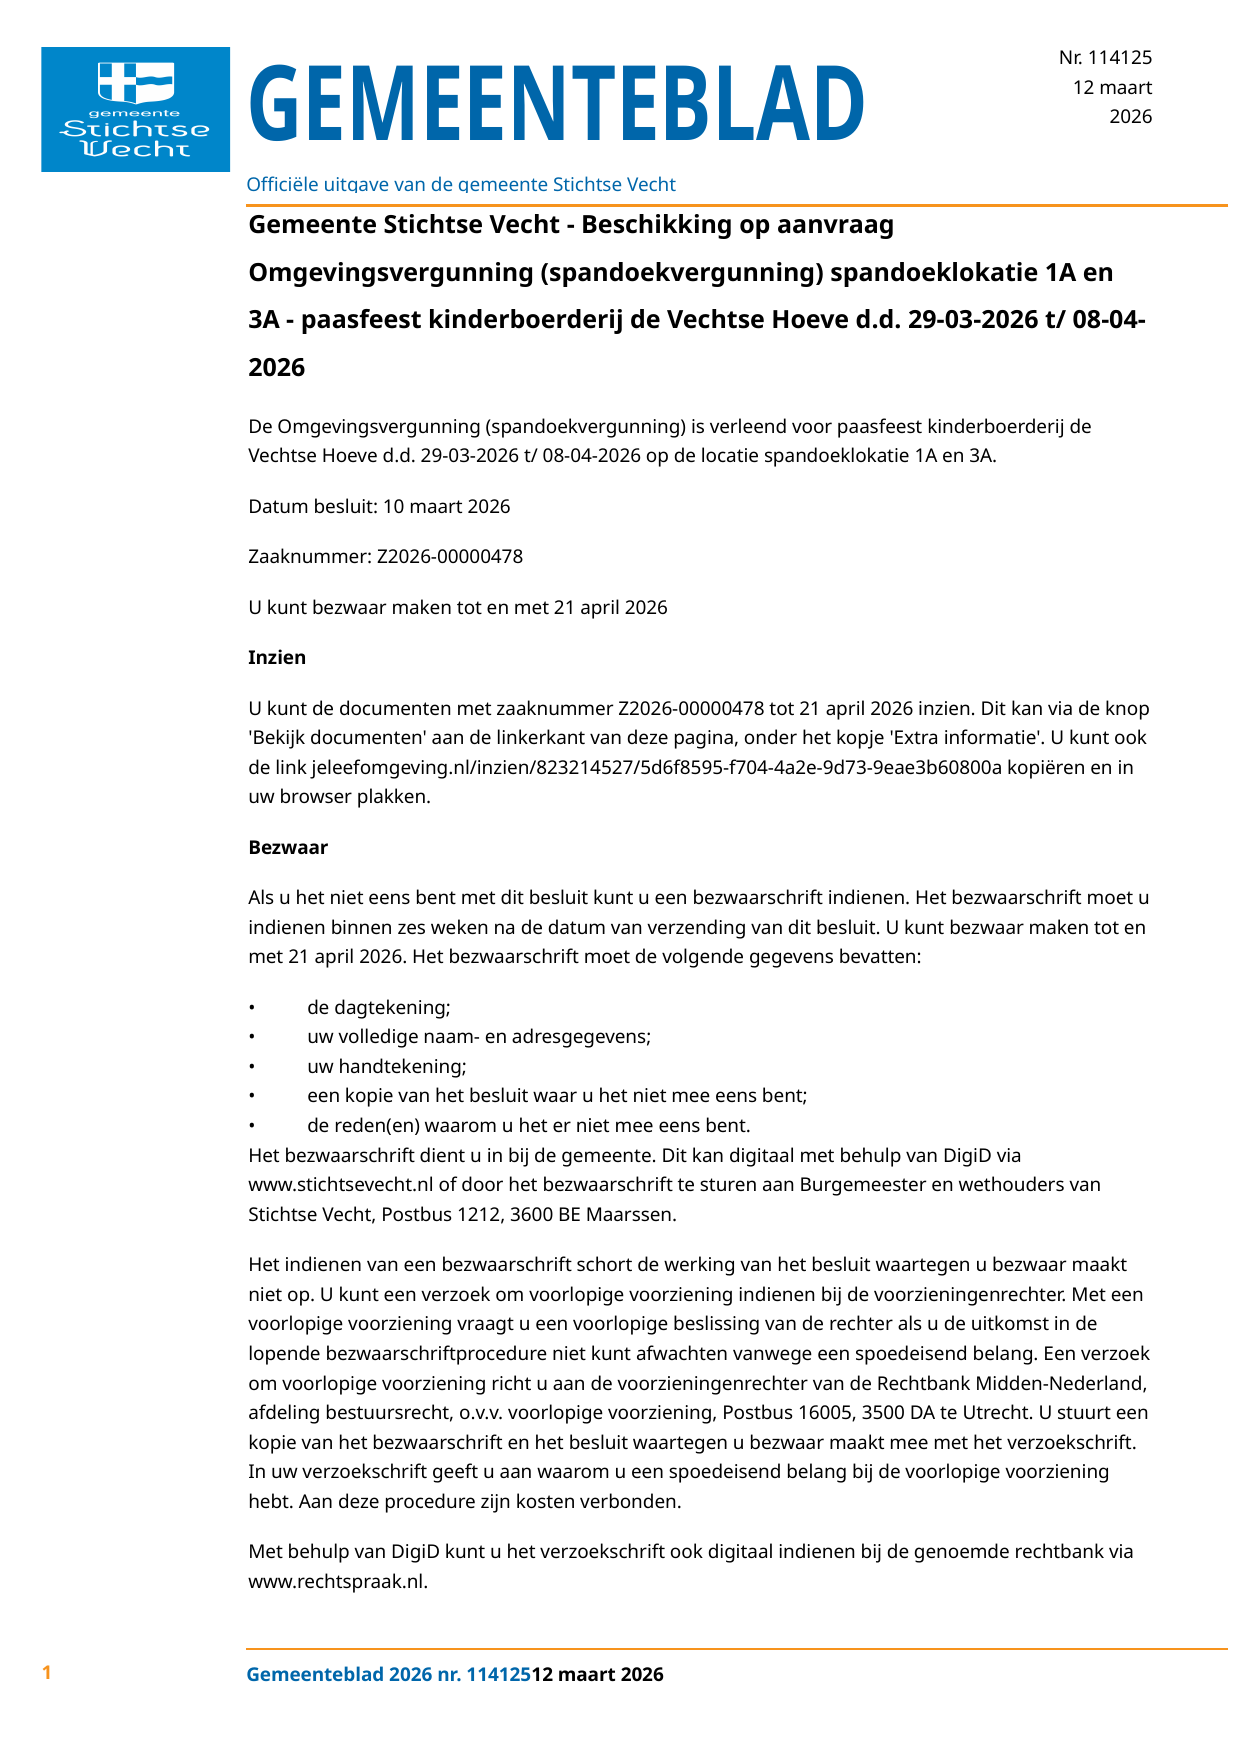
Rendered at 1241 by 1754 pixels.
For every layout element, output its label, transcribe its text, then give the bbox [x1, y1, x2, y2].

text Met behulp van DigiD kunt u het verzoekschrift ook digitaal indienen bij de genoemde rechtbank via www.rechtspraak.nl. [248, 1538, 1152, 1594]
list uw volledige naam- en adresgegevens; [248, 1023, 1152, 1049]
picture [137, 63, 174, 103]
text U kunt bezwaar maken tot en met 21 april 2026 [248, 594, 1152, 620]
text Als u het niet eens bent met dit besluit kunt u een bezwaarschrift indienen. Het bezwaarschrift moet u indienen binnen zes weken na de datum van verzending van dit besluit. U kunt bezwaar maken tot en met 21 april 2026. Het bezwaarschrift moet de volgende gegevens bevatten: [248, 884, 1152, 969]
text De Omgevingsvergunning (spandoekvergunning) is verleend voor paasfeest kinderboerderij de Vechtse Hoeve d.d. 29-03-2026 t/ 08-04-2026 op de locatie spandoeklokatie 1A en 3A. [248, 413, 1152, 468]
text U kunt de documenten met zaaknummer Z2026-00000478 tot 21 april 2026 inzien. Dit kan via de knop 'Bekijk documenten' aan de linkerkant van deze pagina, onder het kopje 'Extra informatie'. U kunt ook de link jeleefomgeving.nl/inzien/823214527/5d6f8595-f704-4a2e-9d73-9eae3b60800a kopiëren en in uw browser plakken. [248, 695, 1152, 809]
text Het indienen van een bezwaarschrift schort de werking van het besluit waartegen u bezwaar maakt niet op. U kunt een verzoek om voorlopige voorziening indienen bij de voorzieningenrechter. Met een voorlopige voorziening vraagt u een voorlopige beslissing van de rechter als u de uitkomst in de lopende bezwaarschriftprocedure niet kunt afwachten vanwege een spoedeisend belang. Een verzoek om voorlopige voorziening richt u aan de voorzieningenrechter van de Rechtbank Midden-Nederland, afdeling bestuursrecht, o.v.v. voorlopige voorziening, Postbus 16005, 3500 DA te Utrecht. U stuurt een kopie van het bezwaarschrift en het besluit waartegen u bezwaar maakt mee met het verzoekschrift. In uw verzoekschrift geeft u aan waarom u een spoedeisend belang bij de voorlopige voorziening hebt. Aan deze procedure zijn kosten verbonden. [248, 1251, 1152, 1514]
text Inzien [248, 644, 1152, 670]
text Bezwaar [248, 834, 1152, 860]
list de dagtekening; [248, 994, 1152, 1020]
text Datum besluit: 10 maart 2026 [248, 493, 1152, 519]
picture [99, 63, 135, 101]
list de reden(en) waarom u het er niet mee eens bent. [248, 1112, 1152, 1138]
text Zaaknummer: Z2026-00000478 [248, 543, 1152, 569]
list uw handtekening; [248, 1053, 1152, 1079]
text Gemeente Stichtse Vecht - Beschikking op aanvraag Omgevingsvergunning (spandoekvergunning) spandoeklokatie 1A en 3A - paasfeest kinderboerderij de Vechtse Hoeve d.d. 29-03-2026 t/ 08-04-2026 [248, 207, 1152, 384]
list een kopie van het besluit waar u het niet mee eens bent; [248, 1083, 1152, 1108]
text Het bezwaarschrift dient u in bij de gemeente. Dit kan digitaal met behulp van DigiD via www.stichtsevecht.nl of door het bezwaarschrift te sturen aan Burgemeester en wethouders van Stichtse Vecht, Postbus 1212, 3600 BE Maarssen. [248, 1142, 1152, 1227]
